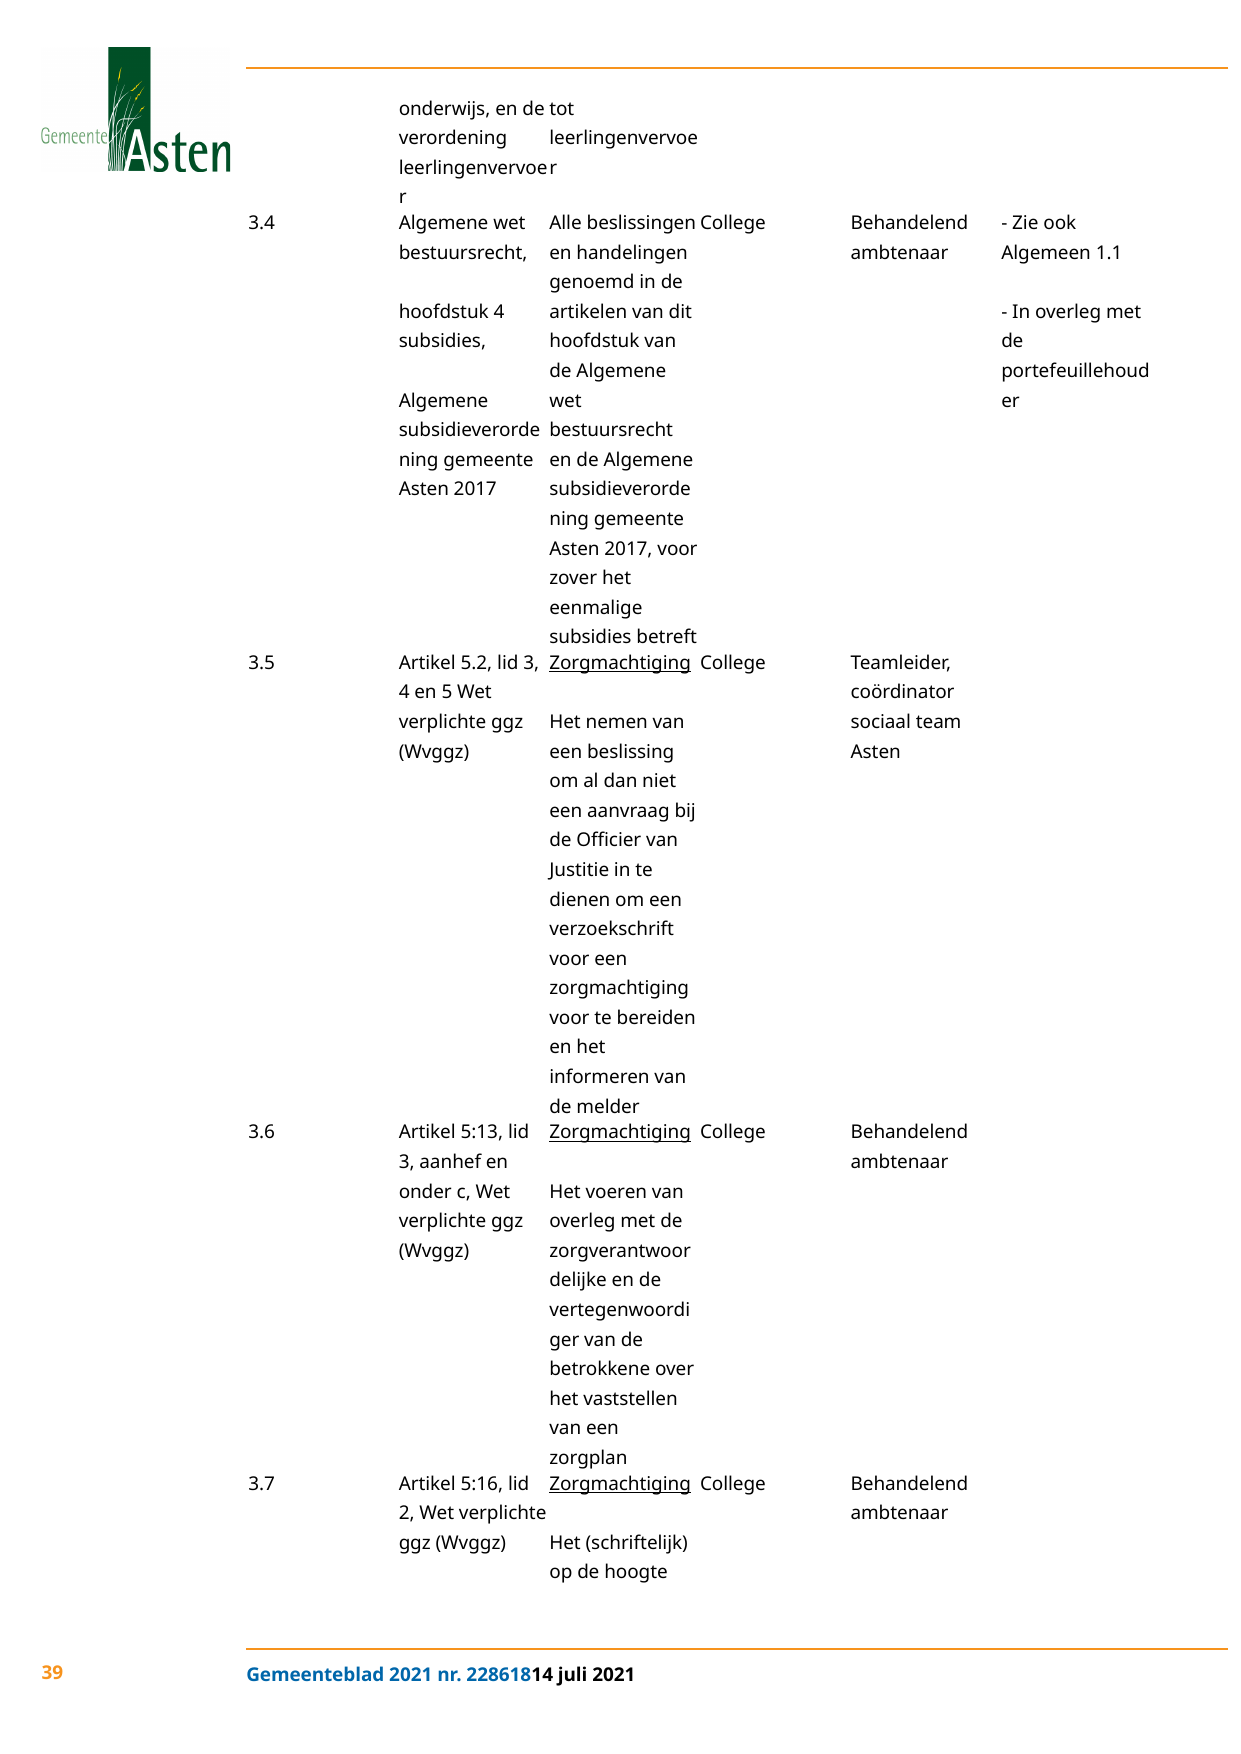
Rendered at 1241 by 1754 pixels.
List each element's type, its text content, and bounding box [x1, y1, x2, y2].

table_cell [248, 95, 398, 209]
table_cell College [700, 209, 850, 649]
table_cell - Zie ook Algemeen 1.1 - In overleg met de portefeuillehouder [1001, 209, 1152, 649]
table_cell Artikel 5:16, lid 2, Wet verplichte ggz (Wvggz) [399, 1470, 549, 1584]
table_cell [850, 95, 1001, 209]
table_cell 3.7 [248, 1470, 398, 1584]
table_cell [1001, 1470, 1152, 1584]
table_cell Behandelend ambtenaar [850, 1119, 1001, 1470]
table_cell Artikel 5.2, lid 3, 4 en 5 Wet verplichte ggz (Wvggz) [399, 649, 549, 1119]
table_cell Zorgmachtiging Het voeren van overleg met de zorgverantwoordelijke en de vertegenwoordiger van de betrokkene over het vaststellen van een zorgplan [549, 1119, 700, 1470]
table_cell 3.6 [248, 1119, 398, 1470]
table_cell 3.4 [248, 209, 398, 649]
picture [41, 47, 231, 172]
table_cell Alle beslissingen en handelingen genoemd in de artikelen van dit hoofdstuk van de Algemene wet bestuursrecht en de Algemene subsidieverordening gemeente Asten 2017, voor zover het eenmalige subsidies betreft [549, 209, 700, 649]
table_cell onderwijs, en de verordening leerlingenvervoer [399, 95, 549, 209]
table_cell College [700, 1470, 850, 1584]
table_cell 3.5 [248, 649, 398, 1119]
table_cell Zorgmachtiging Het nemen van een beslissing om al dan niet een aanvraag bij de Officier van Justitie in te dienen om een verzoekschrift voor een zorgmachtiging voor te bereiden en het informeren van de melder [549, 649, 700, 1119]
table_cell Behandelend ambtenaar [850, 209, 1001, 649]
table_cell Zorgmachtiging Het (schriftelijk) op de hoogte [549, 1470, 700, 1584]
table_cell College [700, 1119, 850, 1470]
table_cell Algemene wet bestuursrecht, hoofdstuk 4 subsidies, Algemene subsidieverordening gemeente Asten 2017 [399, 209, 549, 649]
table_cell College [700, 649, 850, 1119]
table_cell [1001, 1119, 1152, 1470]
table_cell [700, 95, 850, 209]
table_cell Behandelend ambtenaar [850, 1470, 1001, 1584]
table_cell [1001, 649, 1152, 1119]
table_cell Teamleider, coördinator sociaal team Asten [850, 649, 1001, 1119]
table_cell Artikel 5:13, lid 3, aanhef en onder c, Wet verplichte ggz (Wvggz) [399, 1119, 549, 1470]
table_cell tot leerlingenvervoer [549, 95, 700, 209]
table_cell [1001, 95, 1152, 209]
